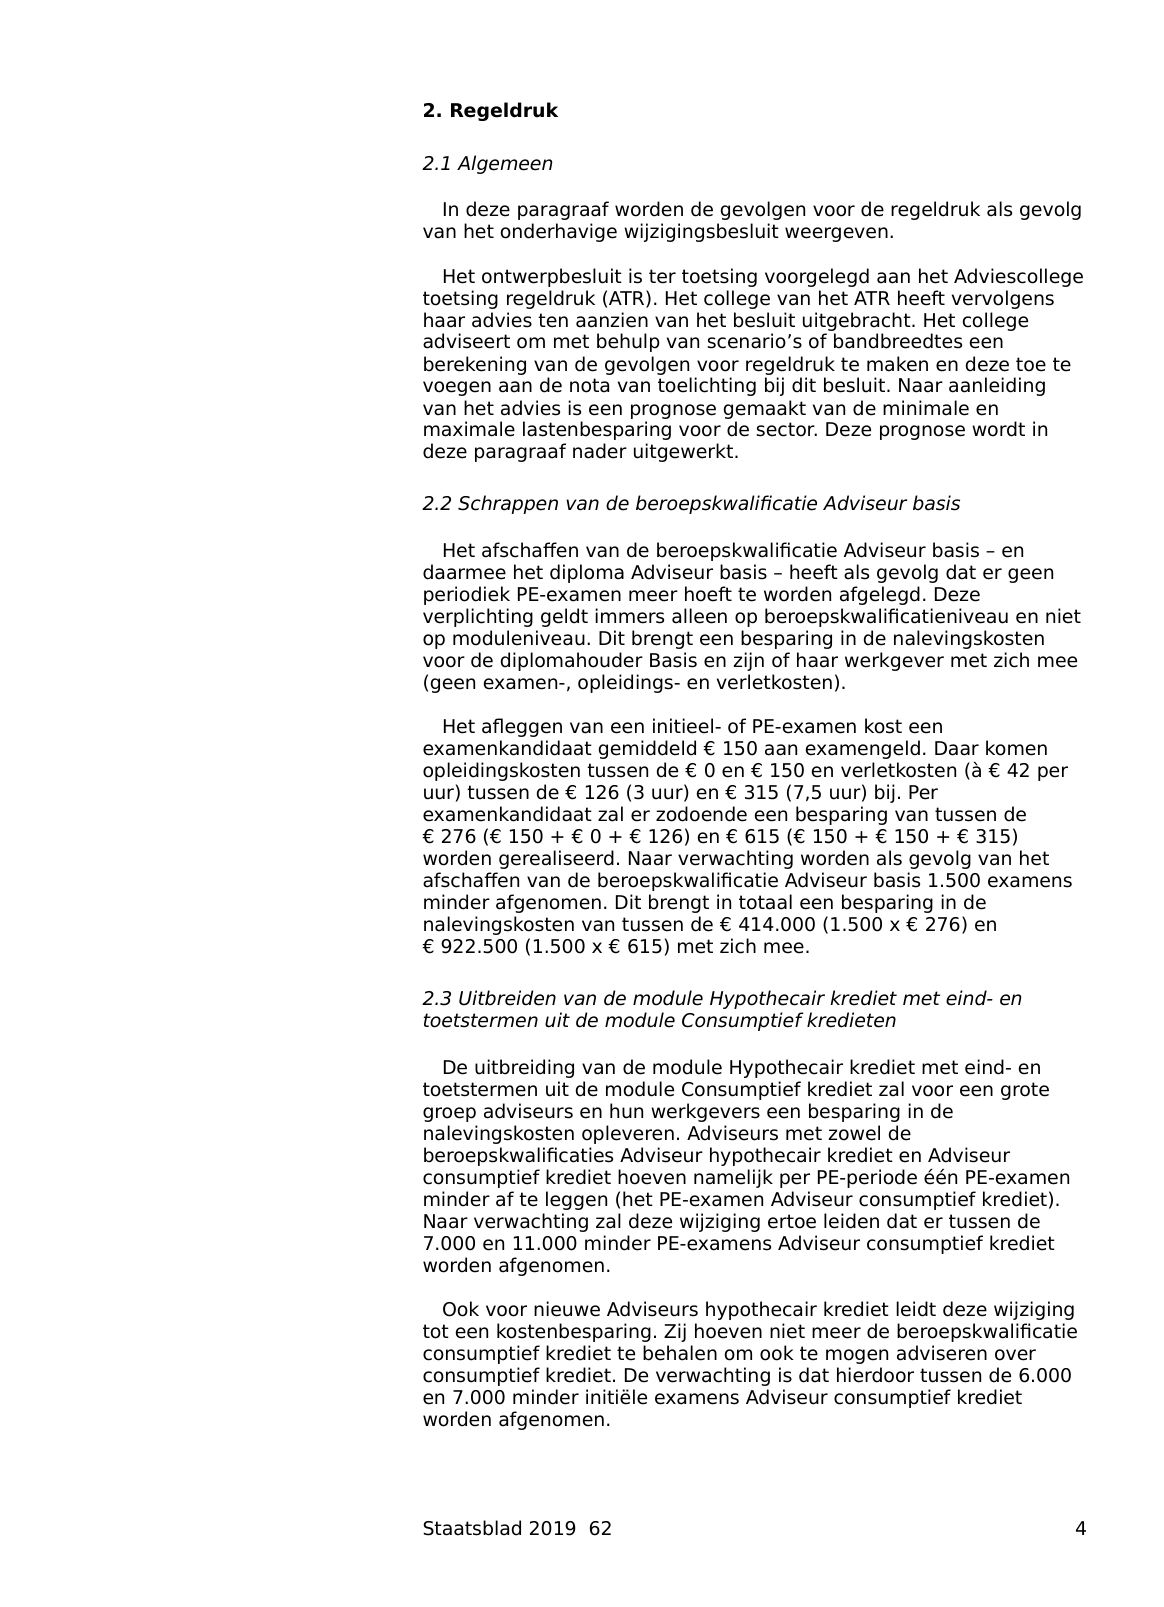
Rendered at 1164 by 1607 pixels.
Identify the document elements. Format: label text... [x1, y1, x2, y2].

subtitle 2.2 Schrappen van de beroepskwalificatie Adviseur basis [422, 493, 1087, 515]
text In deze paragraaf worden de gevolgen voor de regeldruk als gevolg van het onderhavige wijzigingsbesluit weergeven. [422, 199, 1087, 243]
text Het afschaffen van de beroepskwalificatie Adviseur basis – en daarmee het diploma Adviseur basis – heeft als gevolg dat er geen periodiek PE-examen meer hoeft te worden afgelegd. Deze verplichting geldt immers alleen op beroepskwalificatieniveau en niet op moduleniveau. Dit brengt een besparing in de nalevingskosten voor de diplomahouder Basis en zijn of haar werkgever met zich mee (geen examen-, opleidings- en verletkosten). [422, 540, 1087, 694]
subtitle 2.3 Uitbreiden van de module Hypothecair krediet met eind- en toetstermen uit de module Consumptief kredieten [422, 988, 1087, 1032]
subtitle 2.1 Algemeen [422, 152, 1087, 174]
subtitle 2. Regeldruk [422, 100, 1087, 122]
text Het ontwerpbesluit is ter toetsing voorgelegd aan het Adviescollege toetsing regeldruk (ATR). Het college van het ATR heeft vervolgens haar advies ten aanzien van het besluit uitgebracht. Het college adviseert om met behulp van scenario’s of bandbreedtes een berekening van de gevolgen voor regeldruk te maken en deze toe te voegen aan de nota van toelichting bij dit besluit. Naar aanleiding van het advies is een prognose gemaakt van de minimale en maximale lastenbesparing voor de sector. Deze prognose wordt in deze paragraaf nader uitgewerkt. [422, 266, 1087, 463]
text Het afleggen van een initieel- of PE-examen kost een examenkandidaat gemiddeld € 150 aan examengeld. Daar komen opleidingskosten tussen de € 0 en € 150 en verletkosten (à € 42 per uur) tussen de € 126 (3 uur) en € 315 (7,5 uur) bij. Per examenkandidaat zal er zodoende een besparing van tussen de € 276 (€ 150 + € 0 + € 126) en € 615 (€ 150 + € 150 + € 315) worden gerealiseerd. Naar verwachting worden als gevolg van het afschaffen van de beroepskwalificatie Adviseur basis 1.500 examens minder afgenomen. Dit brengt in totaal een besparing in de nalevingskosten van tussen de € 414.000 (1.500 x € 276) en € 922.500 (1.500 x € 615) met zich mee. [422, 716, 1087, 958]
text Ook voor nieuwe Adviseurs hypothecair krediet leidt deze wijziging tot een kostenbesparing. Zij hoeven niet meer de beroepskwalificatie consumptief krediet te behalen om ook te mogen adviseren over consumptief krediet. De verwachting is dat hierdoor tussen de 6.000 en 7.000 minder initiële examens Adviseur consumptief krediet worden afgenomen. [422, 1299, 1087, 1431]
text De uitbreiding van de module Hypothecair krediet met eind- en toetstermen uit de module Consumptief krediet zal voor een grote groep adviseurs en hun werkgevers een besparing in de nalevingskosten opleveren. Adviseurs met zowel de beroepskwalificaties Adviseur hypothecair krediet en Adviseur consumptief krediet hoeven namelijk per PE-periode één PE-examen minder af te leggen (het PE-examen Adviseur consumptief krediet). Naar verwachting zal deze wijziging ertoe leiden dat er tussen de 7.000 en 11.000 minder PE-examens Adviseur consumptief krediet worden afgenomen. [422, 1057, 1087, 1277]
